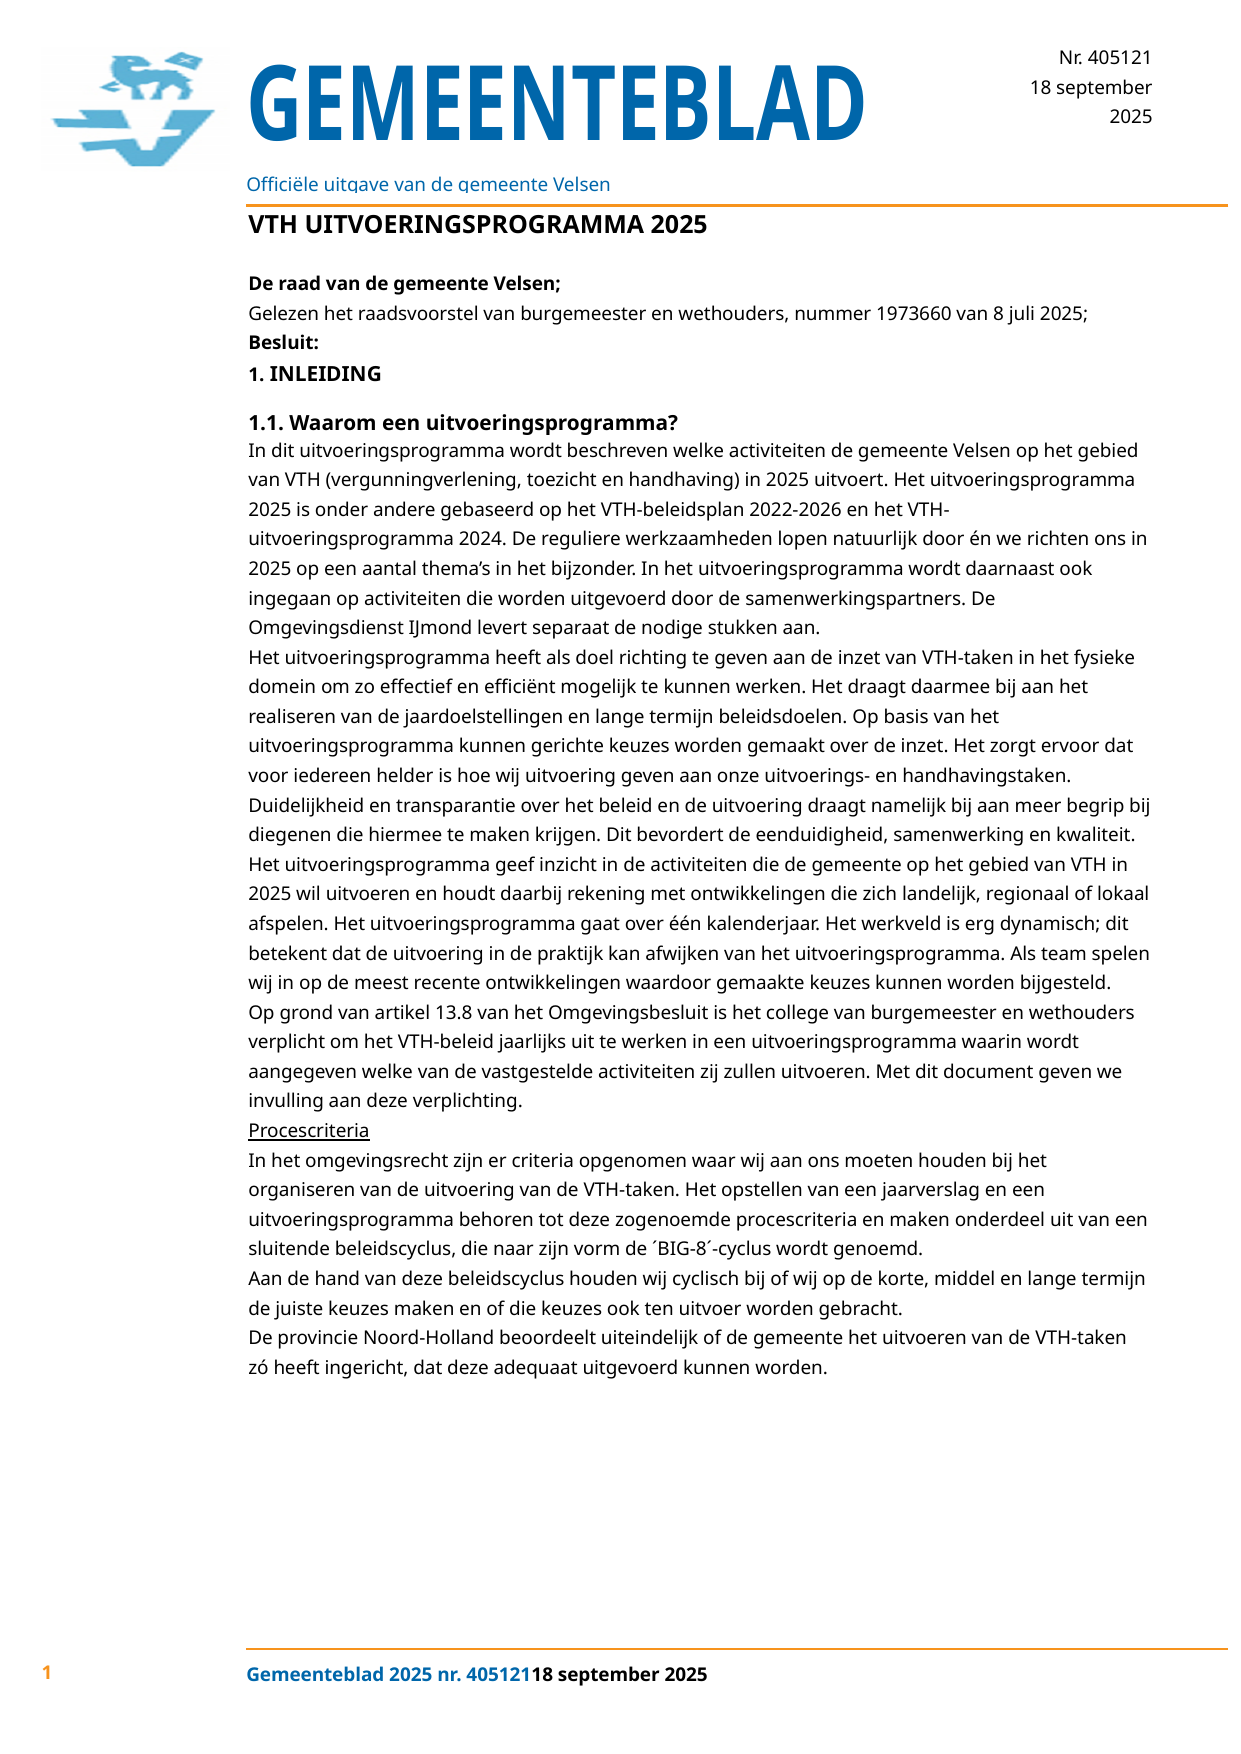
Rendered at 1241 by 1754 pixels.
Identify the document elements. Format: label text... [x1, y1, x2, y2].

text In het omgevingsrecht zijn er criteria opgenomen waar wij aan ons moeten houden bij het organiseren van de uitvoering van de VTH-taken. Het opstellen van een jaarverslag en een uitvoeringsprogramma behoren tot deze zogenoemde procescriteria en maken onderdeel uit van een sluitende beleidscyclus, die naar zijn vorm de ´BIG-8´-cyclus wordt genoemd. [248, 1147, 1152, 1261]
text VTH UITVOERINGSPROGRAMMA 2025 [248, 207, 1152, 241]
text Aan de hand van deze beleidscyclus houden wij cyclisch bij of wij op de korte, middel en lange termijn de juiste keuzes maken en of die keuzes ook ten uitvoer worden gebracht. [248, 1265, 1152, 1320]
text Procescriteria [248, 1117, 1152, 1143]
text Het uitvoeringsprogramma geef inzicht in de activiteiten die de gemeente op het gebied van VTH in 2025 wil uitvoeren en houdt daarbij rekening met ontwikkelingen die zich landelijk, regionaal of lokaal afspelen. Het uitvoeringsprogramma gaat over één kalenderjaar. Het werkveld is erg dynamisch; dit betekent dat de uitvoering in de praktijk kan afwijken van het uitvoeringsprogramma. Als team spelen wij in op de meest recente ontwikkelingen waardoor gemaakte keuzes kunnen worden bijgesteld. [248, 851, 1152, 995]
text In dit uitvoeringsprogramma wordt beschreven welke activiteiten de gemeente Velsen op het gebied van VTH (vergunningverlening, toezicht en handhaving) in 2025 uitvoert. Het uitvoeringsprogramma 2025 is onder andere gebaseerd op het VTH-beleidsplan 2022-2026 en het VTH- uitvoeringsprogramma 2024. De reguliere werkzaamheden lopen natuurlijk door én we richten ons in 2025 op een aantal thema’s in het bijzonder. In het uitvoeringsprogramma wordt daarnaast ook ingegaan op activiteiten die worden uitgevoerd door de samenwerkingspartners. De Omgevingsdienst IJmond levert separaat de nodige stukken aan. [248, 437, 1152, 640]
picture [41, 47, 231, 172]
text Besluit: [248, 329, 1152, 355]
text 1. INLEIDING [248, 359, 1152, 387]
text Op grond van artikel 13.8 van het Omgevingsbesluit is het college van burgemeester en wethouders verplicht om het VTH-beleid jaarlijks uit te werken in een uitvoeringsprogramma waarin wordt aangegeven welke van de vastgestelde activiteiten zij zullen uitvoeren. Met dit document geven we invulling aan deze verplichting. [248, 999, 1152, 1113]
text Gelezen het raadsvoorstel van burgemeester en wethouders, nummer 1973660 van 8 juli 2025; [248, 300, 1152, 326]
text 1.1. Waarom een uitvoeringsprogramma? [248, 408, 1152, 437]
text De provincie Noord-Holland beoordeelt uiteindelijk of de gemeente het uitvoeren van de VTH-taken zó heeft ingericht, dat deze adequaat uitgevoerd kunnen worden. [248, 1324, 1152, 1379]
text Het uitvoeringsprogramma heeft als doel richting te geven aan de inzet van VTH-taken in het fysieke domein om zo effectief en efficiënt mogelijk te kunnen werken. Het draagt daarmee bij aan het realiseren van de jaardoelstellingen en lange termijn beleidsdoelen. Op basis van het uitvoeringsprogramma kunnen gerichte keuzes worden gemaakt over de inzet. Het zorgt ervoor dat voor iedereen helder is hoe wij uitvoering geven aan onze uitvoerings- en handhavingstaken. Duidelijkheid en transparantie over het beleid en de uitvoering draagt namelijk bij aan meer begrip bij diegenen die hiermee te maken krijgen. Dit bevordert de eenduidigheid, samenwerking en kwaliteit. [248, 644, 1152, 847]
text De raad van de gemeente Velsen; [248, 270, 1152, 296]
